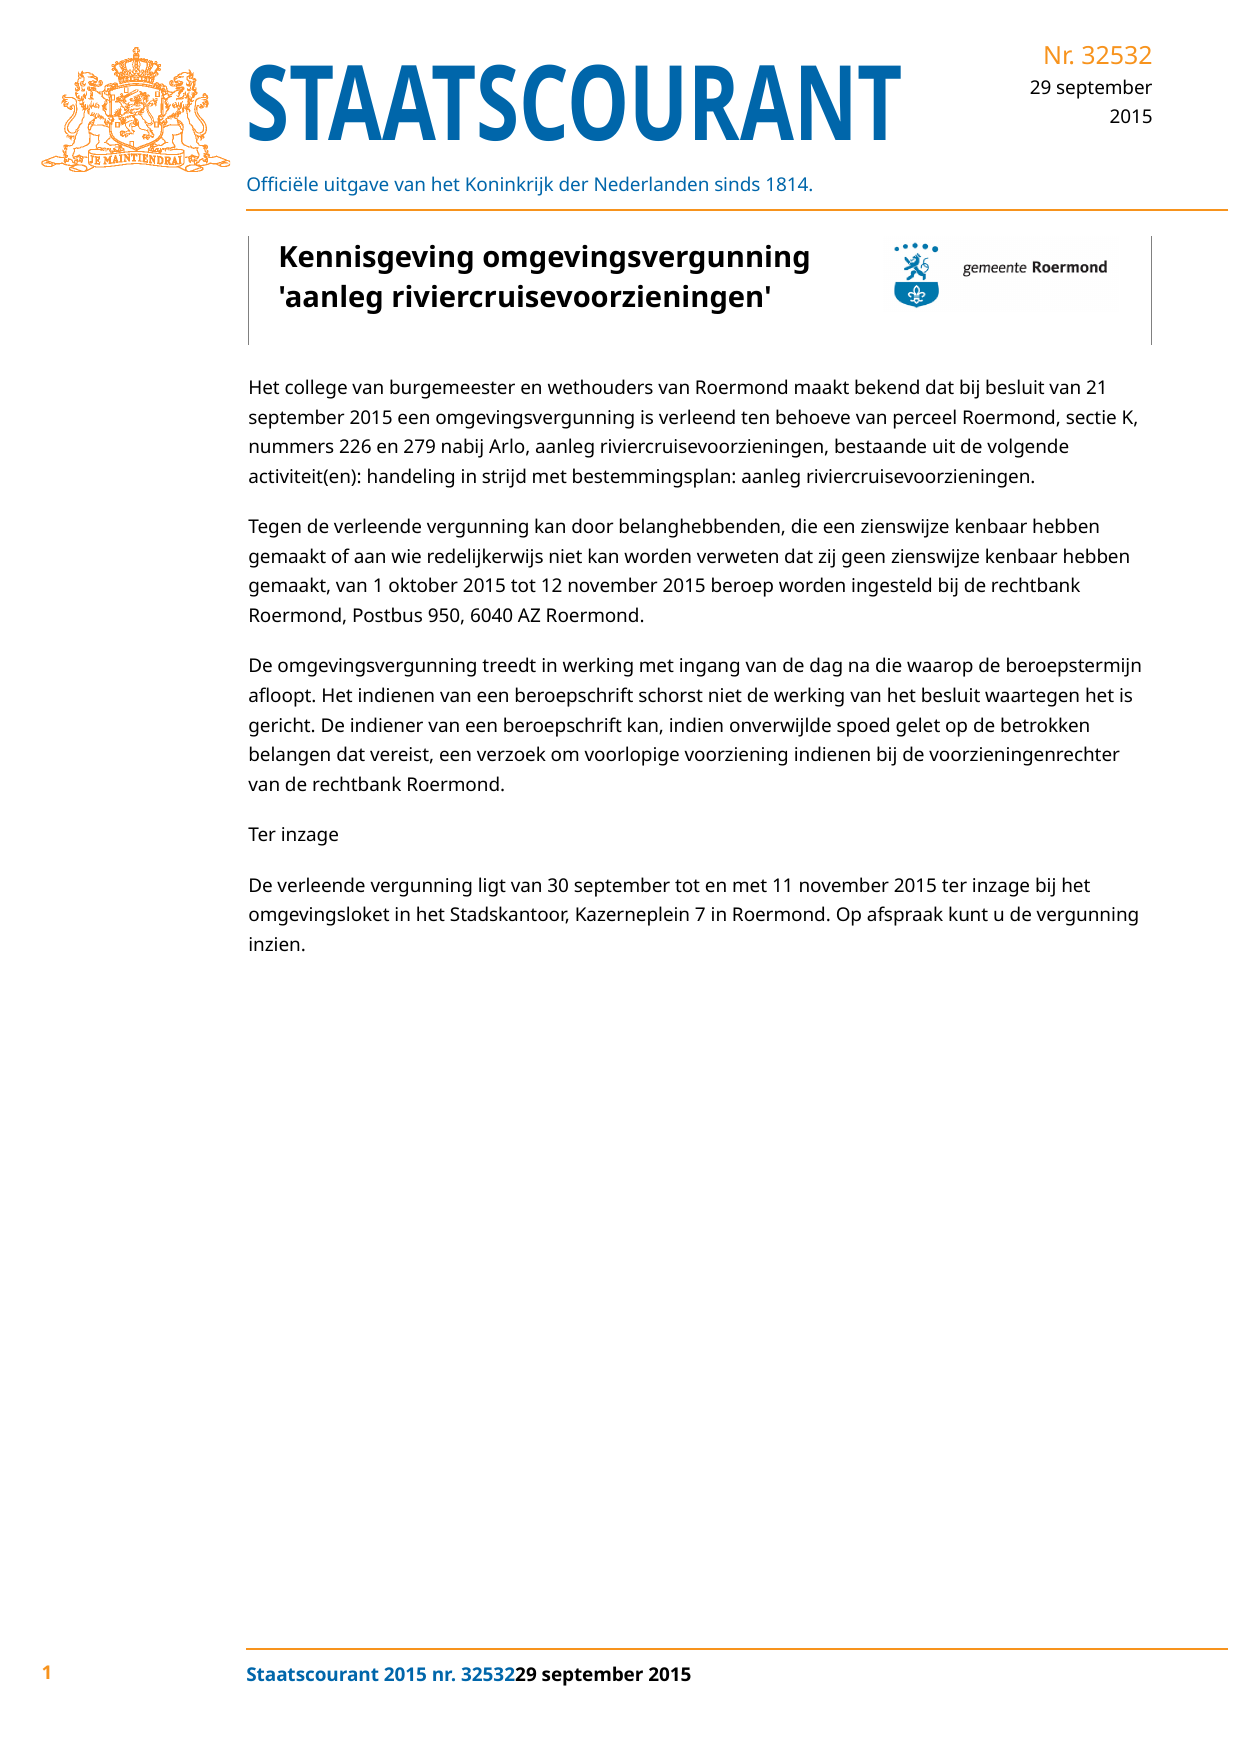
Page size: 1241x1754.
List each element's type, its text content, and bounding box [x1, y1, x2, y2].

text De omgevingsvergunning treedt in werking met ingang van de dag na die waarop de beroepstermijn afloopt. Het indienen van een beroepschrift schorst niet de werking van het besluit waartegen het is gericht. De indiener van een beroepschrift kan, indien onverwijlde spoed gelet op de betrokken belangen dat vereist, een verzoek om voorlopige voorziening indienen bij de voorzieningenrechter van de rechtbank Roermond. [248, 653, 1152, 797]
text Het college van burgemeester en wethouders van Roermond maakt bekend dat bij besluit van 21 september 2015 een omgevingsvergunning is verleend ten behoeve van perceel Roermond, sectie K, nummers 226 en 279 nabij Arlo, aanleg riviercruisevoorzieningen, bestaande uit de volgende activiteit(en): handeling in strijd met bestemmingsplan: aanleg riviercruisevoorzieningen. [248, 374, 1152, 489]
picture [882, 236, 1119, 312]
table_header [850, 236, 1151, 345]
text De verleende vergunning ligt van 30 september tot en met 11 november 2015 ter inzage bij het omgevingsloket in het Stadskantoor, Kazerneplein 7 in Roermond. Op afspraak kunt u de vergunning inzien. [248, 872, 1152, 957]
table_header Kennisgeving omgevingsvergunning 'aanleg riviercruisevoorzieningen' [249, 236, 850, 345]
text Tegen de verleende vergunning kan door belanghebbenden, die een zienswijze kenbaar hebben gemaakt of aan wie redelijkerwijs niet kan worden verweten dat zij geen zienswijze kenbaar hebben gemaakt, van 1 oktober 2015 tot 12 november 2015 beroep worden ingesteld bij de rechtbank Roermond, Postbus 950, 6040 AZ Roermond. [248, 513, 1152, 628]
picture [41, 47, 231, 172]
text Ter inzage [248, 821, 1152, 847]
